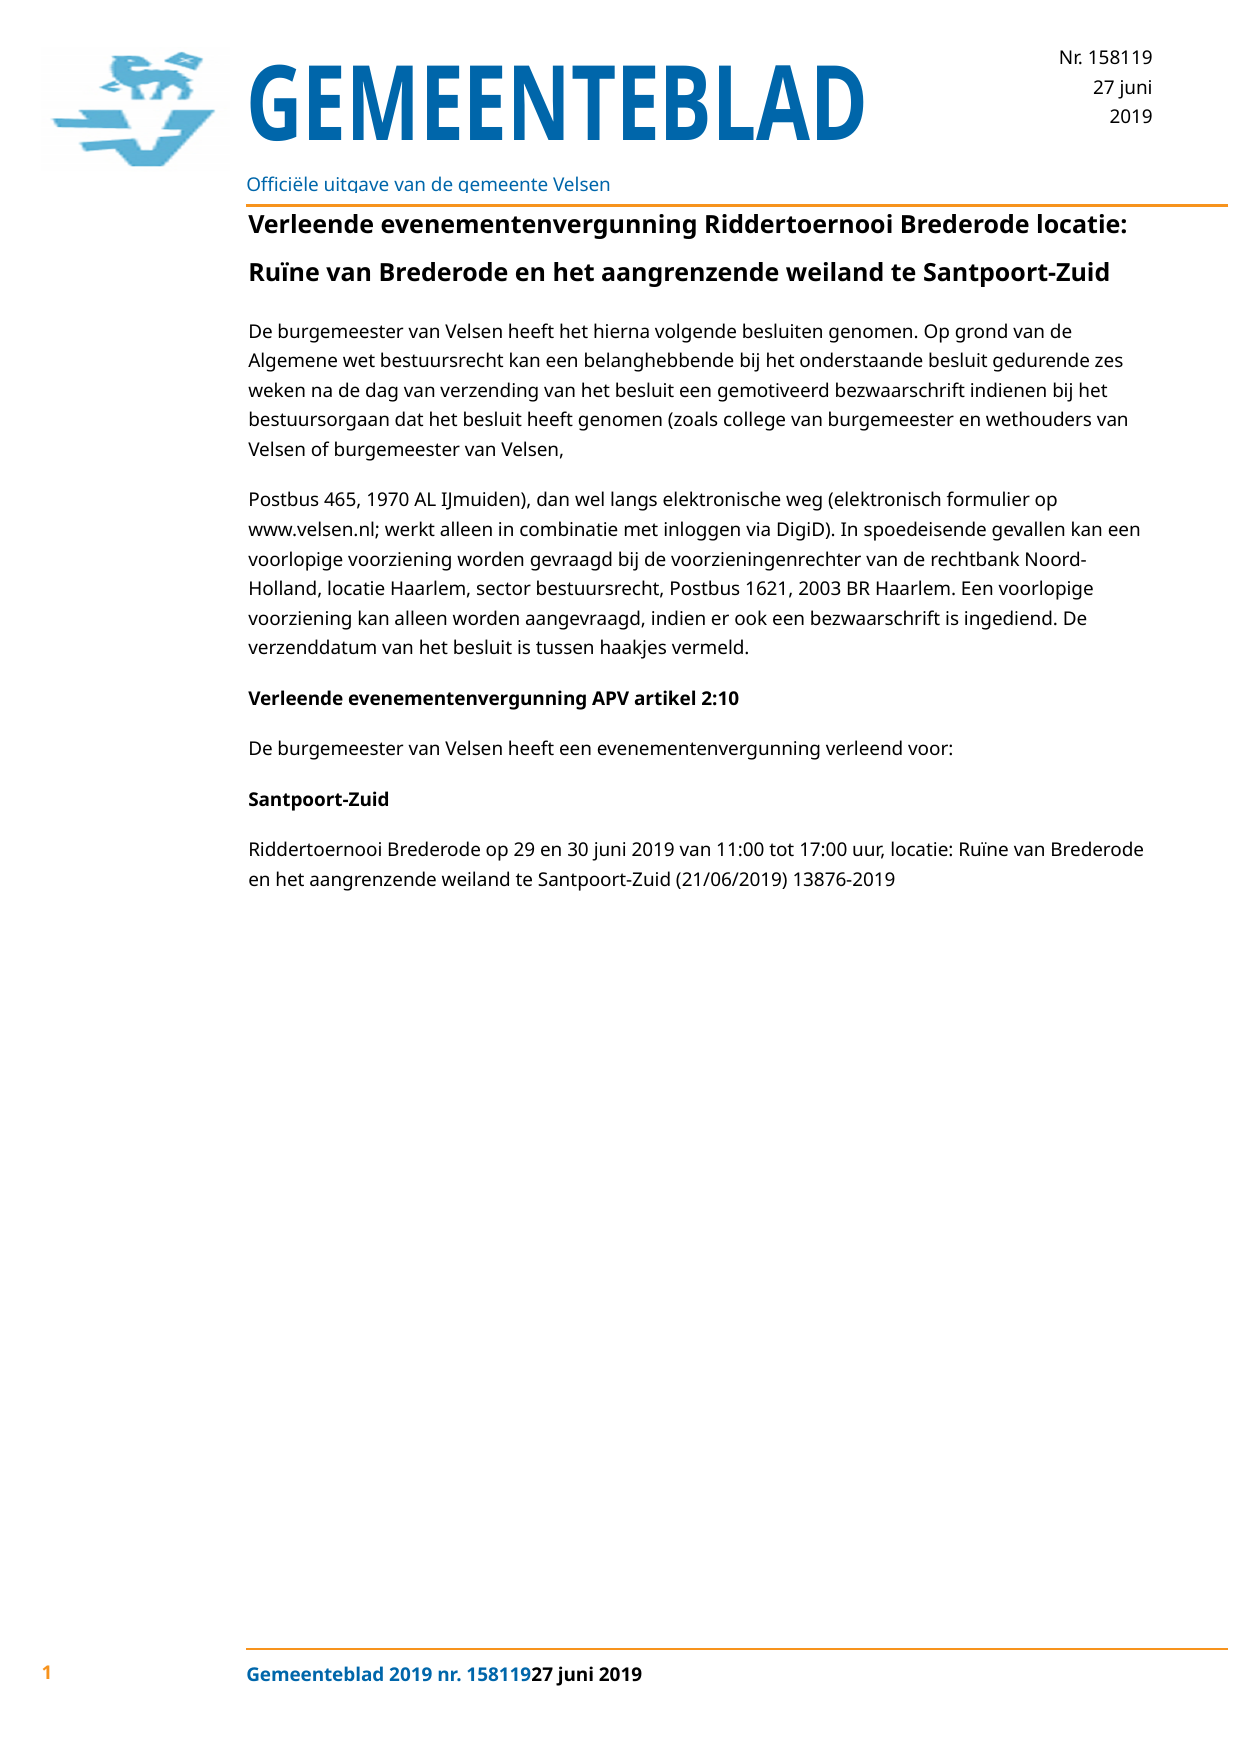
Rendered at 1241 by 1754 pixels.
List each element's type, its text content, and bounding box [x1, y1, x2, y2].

picture [41, 47, 231, 172]
text Santpoort-Zuid [248, 786, 1152, 812]
text Riddertoernooi Brederode op 29 en 30 juni 2019 van 11:00 tot 17:00 uur, locatie: Ruïne van Brederode en het aangrenzende weiland te Santpoort-Zuid (21/06/2019) 13876-2019 [248, 836, 1152, 892]
text Postbus 465, 1970 AL IJmuiden), dan wel langs elektronische weg (elektronisch formulier op www.velsen.nl; werkt alleen in combinatie met inloggen via DigiD). In spoedeisende gevallen kan een voorlopige voorziening worden gevraagd bij de voorzieningenrechter van de rechtbank Noord-Holland, locatie Haarlem, sector bestuursrecht, Postbus 1621, 2003 BR Haarlem. Een voorlopige voorziening kan alleen worden aangevraagd, indien er ook een bezwaarschrift is ingediend. De verzenddatum van het besluit is tussen haakjes vermeld. [248, 487, 1152, 660]
text Verleende evenementenvergunning APV artikel 2:10 [248, 685, 1152, 711]
text De burgemeester van Velsen heeft een evenementenvergunning verleend voor: [248, 735, 1152, 761]
text De burgemeester van Velsen heeft het hierna volgende besluiten genomen. Op grond van de Algemene wet bestuursrecht kan een belanghebbende bij het onderstaande besluit gedurende zes weken na de dag van verzending van het besluit een gemotiveerd bezwaarschrift indienen bij het bestuursorgaan dat het besluit heeft genomen (zoals college van burgemeester en wethouders van Velsen of burgemeester van Velsen, [248, 318, 1152, 462]
text Verleende evenementenvergunning Riddertoernooi Brederode locatie: Ruïne van Brederode en het aangrenzende weiland te Santpoort-Zuid [248, 207, 1152, 288]
